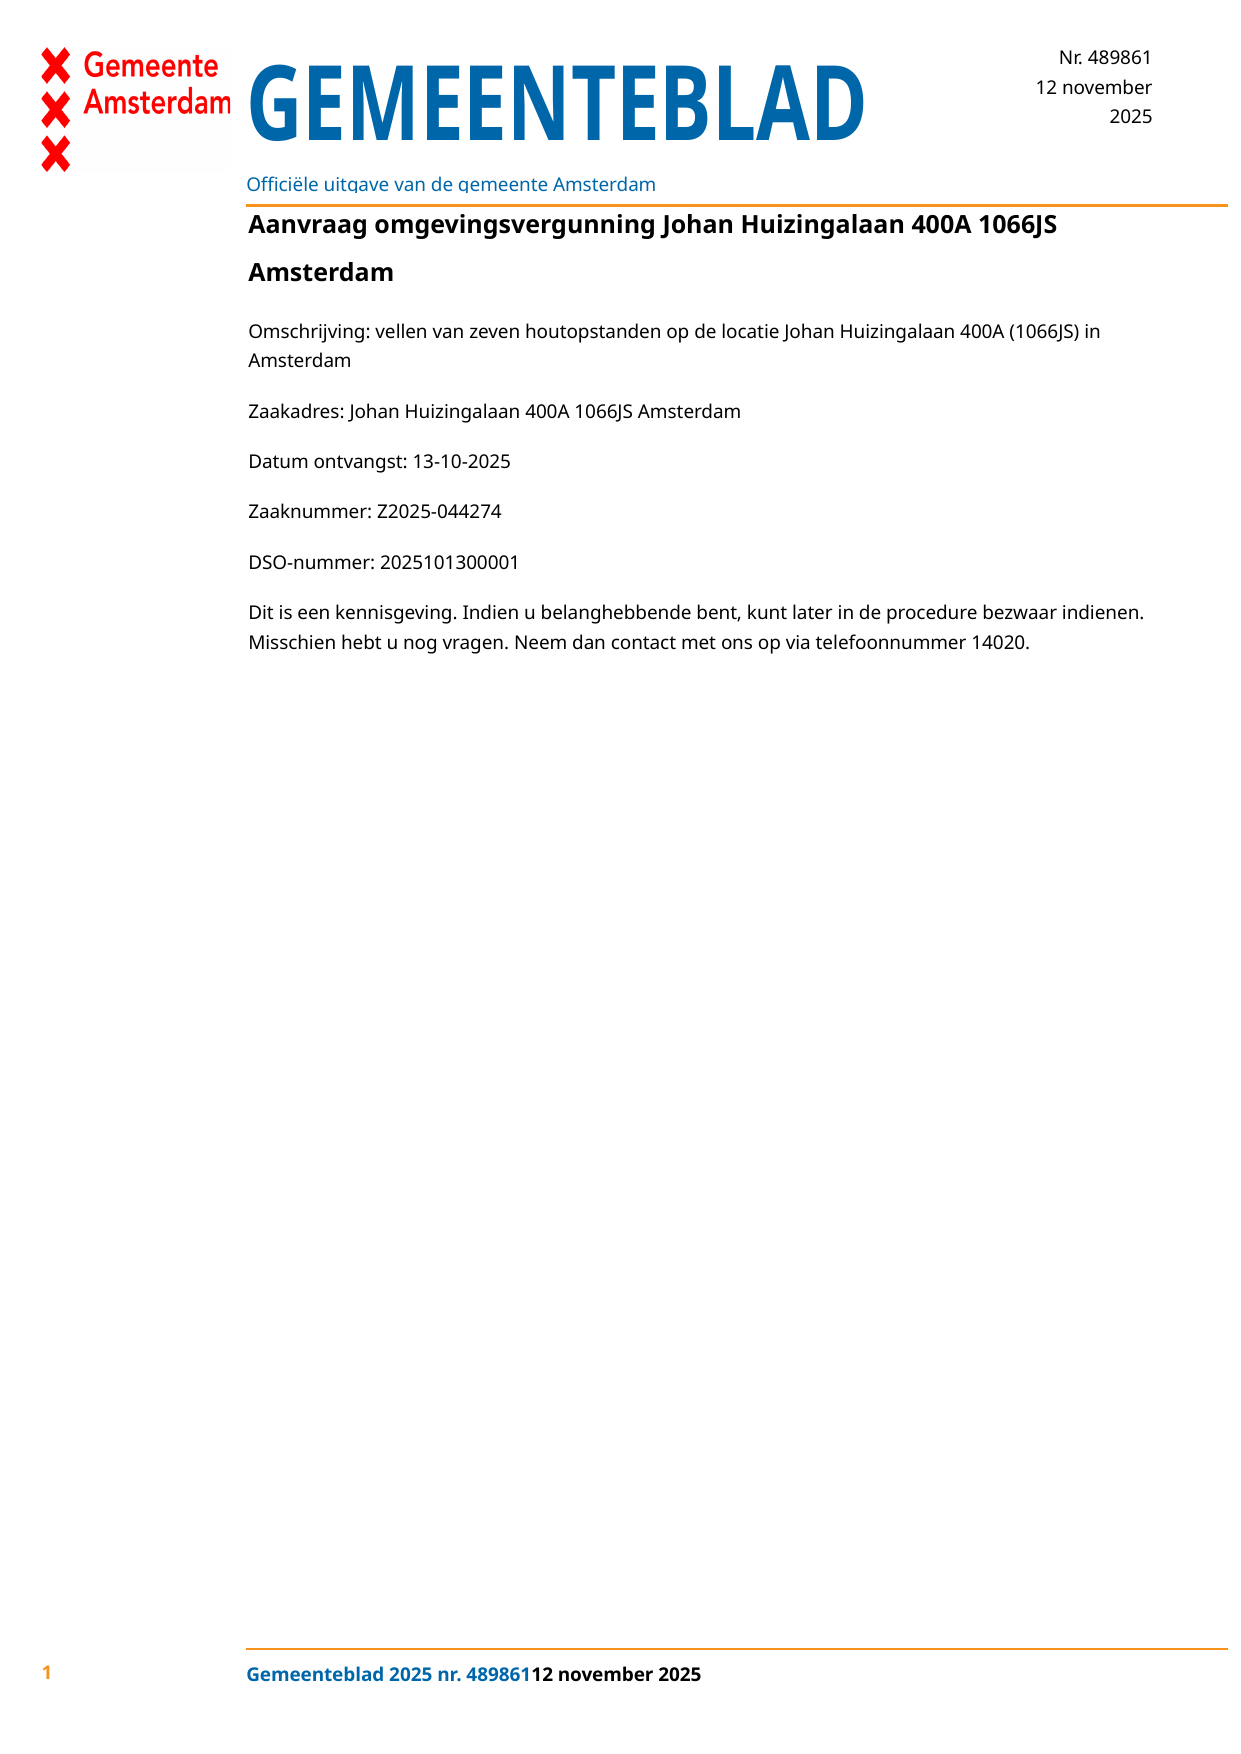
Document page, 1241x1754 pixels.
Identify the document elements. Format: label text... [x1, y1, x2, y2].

text Dit is een kennisgeving. Indien u belanghebbende bent, kunt later in de procedure bezwaar indienen. Misschien hebt u nog vragen. Neem dan contact met ons op via telefoonnummer 14020. [248, 599, 1152, 655]
text Zaakadres: Johan Huizingalaan 400A 1066JS Amsterdam [248, 398, 1152, 424]
text Zaaknummer: Z2025-044274 [248, 499, 1152, 524]
text Omschrijving: vellen van zeven houtopstanden op de locatie Johan Huizingalaan 400A (1066JS) in Amsterdam [248, 318, 1152, 373]
picture [41, 47, 231, 172]
text Aanvraag omgevingsvergunning Johan Huizingalaan 400A 1066JS Amsterdam [248, 207, 1152, 288]
text Datum ontvangst: 13-10-2025 [248, 448, 1152, 474]
text DSO-nummer: 2025101300001 [248, 549, 1152, 575]
